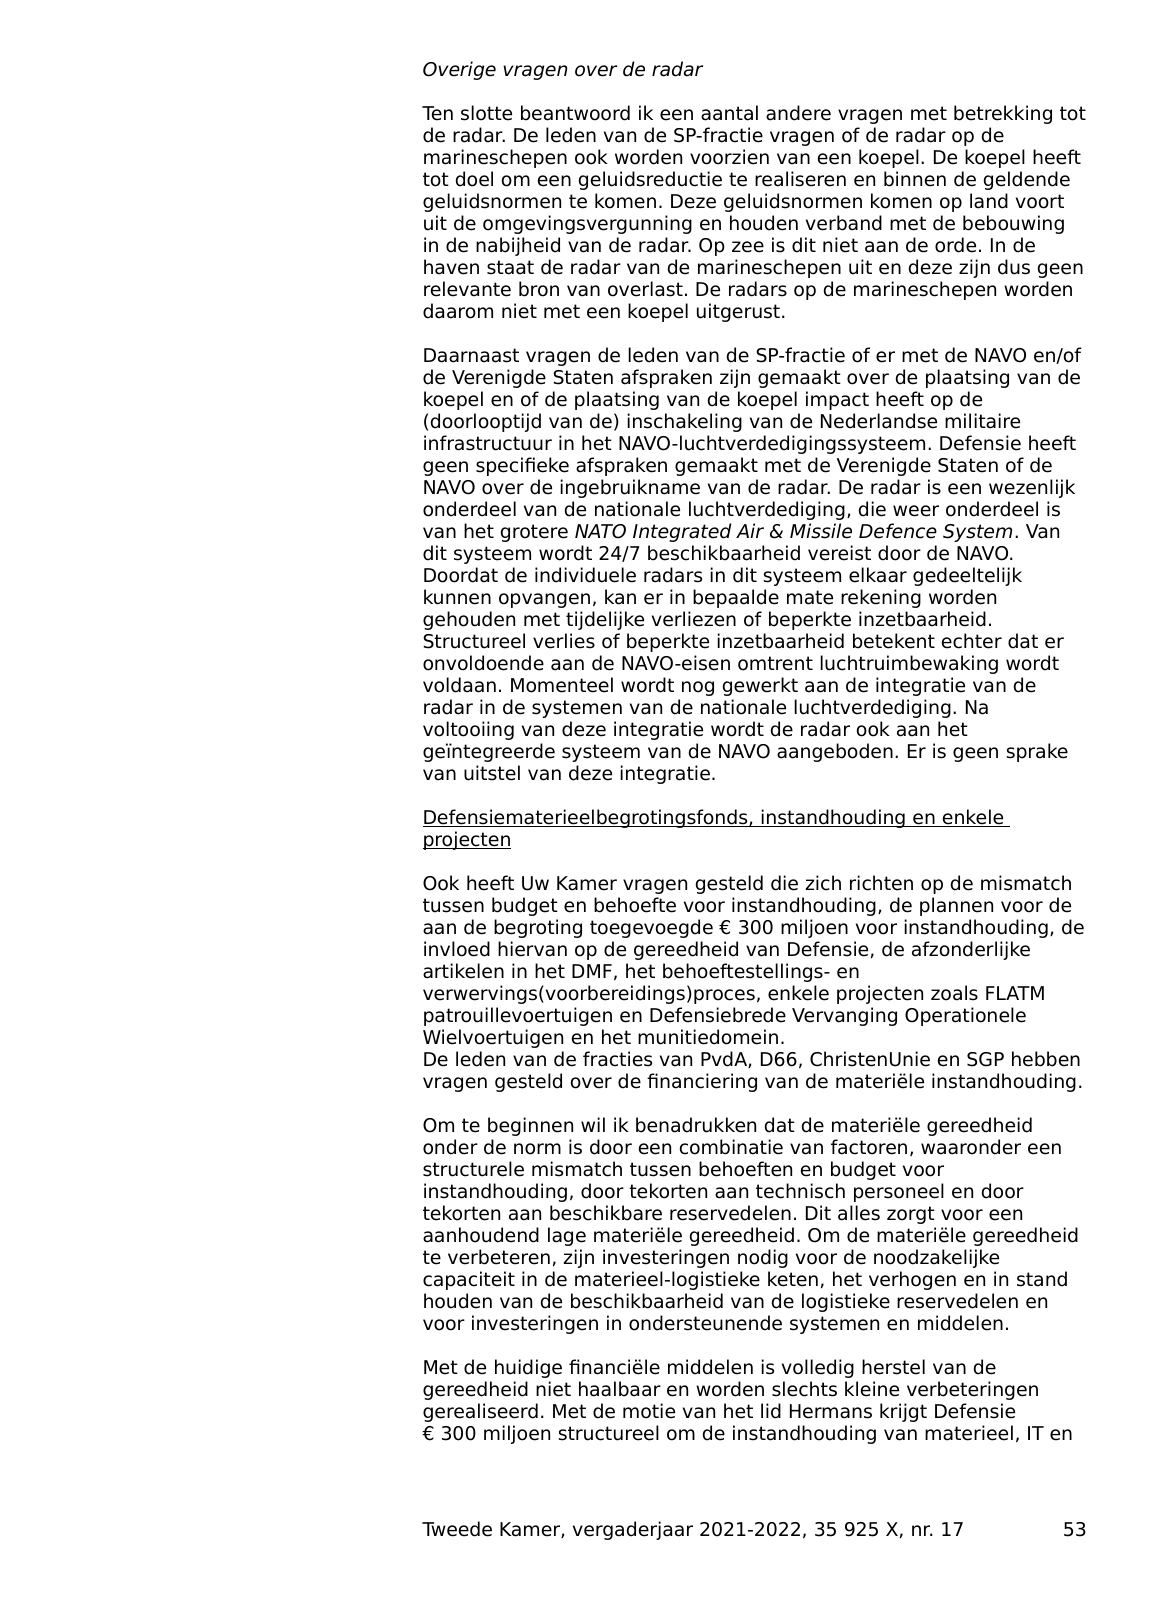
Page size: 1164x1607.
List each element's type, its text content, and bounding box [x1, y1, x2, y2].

text Om te beginnen wil ik benadrukken dat de materiële gereedheid onder de norm is door een combinatie van factoren, waaronder een structurele mismatch tussen behoeften en budget voor instandhouding, door tekorten aan technisch personeel en door tekorten aan beschikbare reservedelen. Dit alles zorgt voor een aanhoudend lage materiële gereedheid. Om de materiële gereedheid te verbeteren, zijn investeringen nodig voor de noodzakelijke capaciteit in de materieel-logistieke keten, het verhogen en in stand houden van de beschikbaarheid van de logistieke reservedelen en voor investeringen in ondersteunende systemen en middelen. [422, 1115, 1087, 1335]
subtitle Defensiematerieelbegrotingsfonds, instandhouding en enkele projecten [422, 807, 1087, 851]
subtitle Overige vragen over de radar [422, 59, 1087, 81]
text De leden van de fracties van PvdA, D66, ChristenUnie en SGP hebben vragen gesteld over de financiering van de materiële instandhouding. [422, 1049, 1087, 1093]
text Met de huidige financiële middelen is volledig herstel van de gereedheid niet haalbaar en worden slechts kleine verbeteringen gerealiseerd. Met de motie van het lid Hermans krijgt Defensie € 300 miljoen structureel om de instandhouding van materieel, IT en [422, 1357, 1087, 1445]
text Ten slotte beantwoord ik een aantal andere vragen met betrekking tot de radar. De leden van de SP-fractie vragen of de radar op de marineschepen ook worden voorzien van een koepel. De koepel heeft tot doel om een geluidsreductie te realiseren en binnen de geldende geluidsnormen te komen. Deze geluidsnormen komen op land voort uit de omgevingsvergunning en houden verband met de bebouwing in de nabijheid van de radar. Op zee is dit niet aan de orde. In de haven staat de radar van de marineschepen uit en deze zijn dus geen relevante bron van overlast. De radars op de marineschepen worden daarom niet met een koepel uitgerust. [422, 103, 1087, 323]
text Ook heeft Uw Kamer vragen gesteld die zich richten op de mismatch tussen budget en behoefte voor instandhouding, de plannen voor de aan de begroting toegevoegde € 300 miljoen voor instandhouding, de invloed hiervan op de gereedheid van Defensie, de afzonderlijke artikelen in het DMF, het behoeftestellings- en verwervings(voorbereidings)proces, enkele projecten zoals FLATM patrouillevoertuigen en Defensiebrede Vervanging Operationele Wielvoertuigen en het munitiedomein. [422, 873, 1087, 1049]
text Daarnaast vragen de leden van de SP-fractie of er met de NAVO en/of de Verenigde Staten afspraken zijn gemaakt over de plaatsing van de koepel en of de plaatsing van de koepel impact heeft op de (doorlooptijd van de) inschakeling van de Nederlandse militaire infrastructuur in het NAVO-luchtverdedigingssysteem. Defensie heeft geen specifieke afspraken gemaakt met de Verenigde Staten of de NAVO over de ingebruikname van de radar. De radar is een wezenlijk onderdeel van de nationale luchtverdediging, die weer onderdeel is van het grotere NATO Integrated Air & Missile Defence System. Van dit systeem wordt 24/7 beschikbaarheid vereist door de NAVO. Doordat de individuele radars in dit systeem elkaar gedeeltelijk kunnen opvangen, kan er in bepaalde mate rekening worden gehouden met tijdelijke verliezen of beperkte inzetbaarheid. Structureel verlies of beperkte inzetbaarheid betekent echter dat er onvoldoende aan de NAVO-eisen omtrent luchtruimbewaking wordt voldaan. Momenteel wordt nog gewerkt aan de integratie van de radar in de systemen van de nationale luchtverdediging. Na voltooiing van deze integratie wordt de radar ook aan het geïntegreerde systeem van de NAVO aangeboden. Er is geen sprake van uitstel van deze integratie. [422, 345, 1087, 785]
